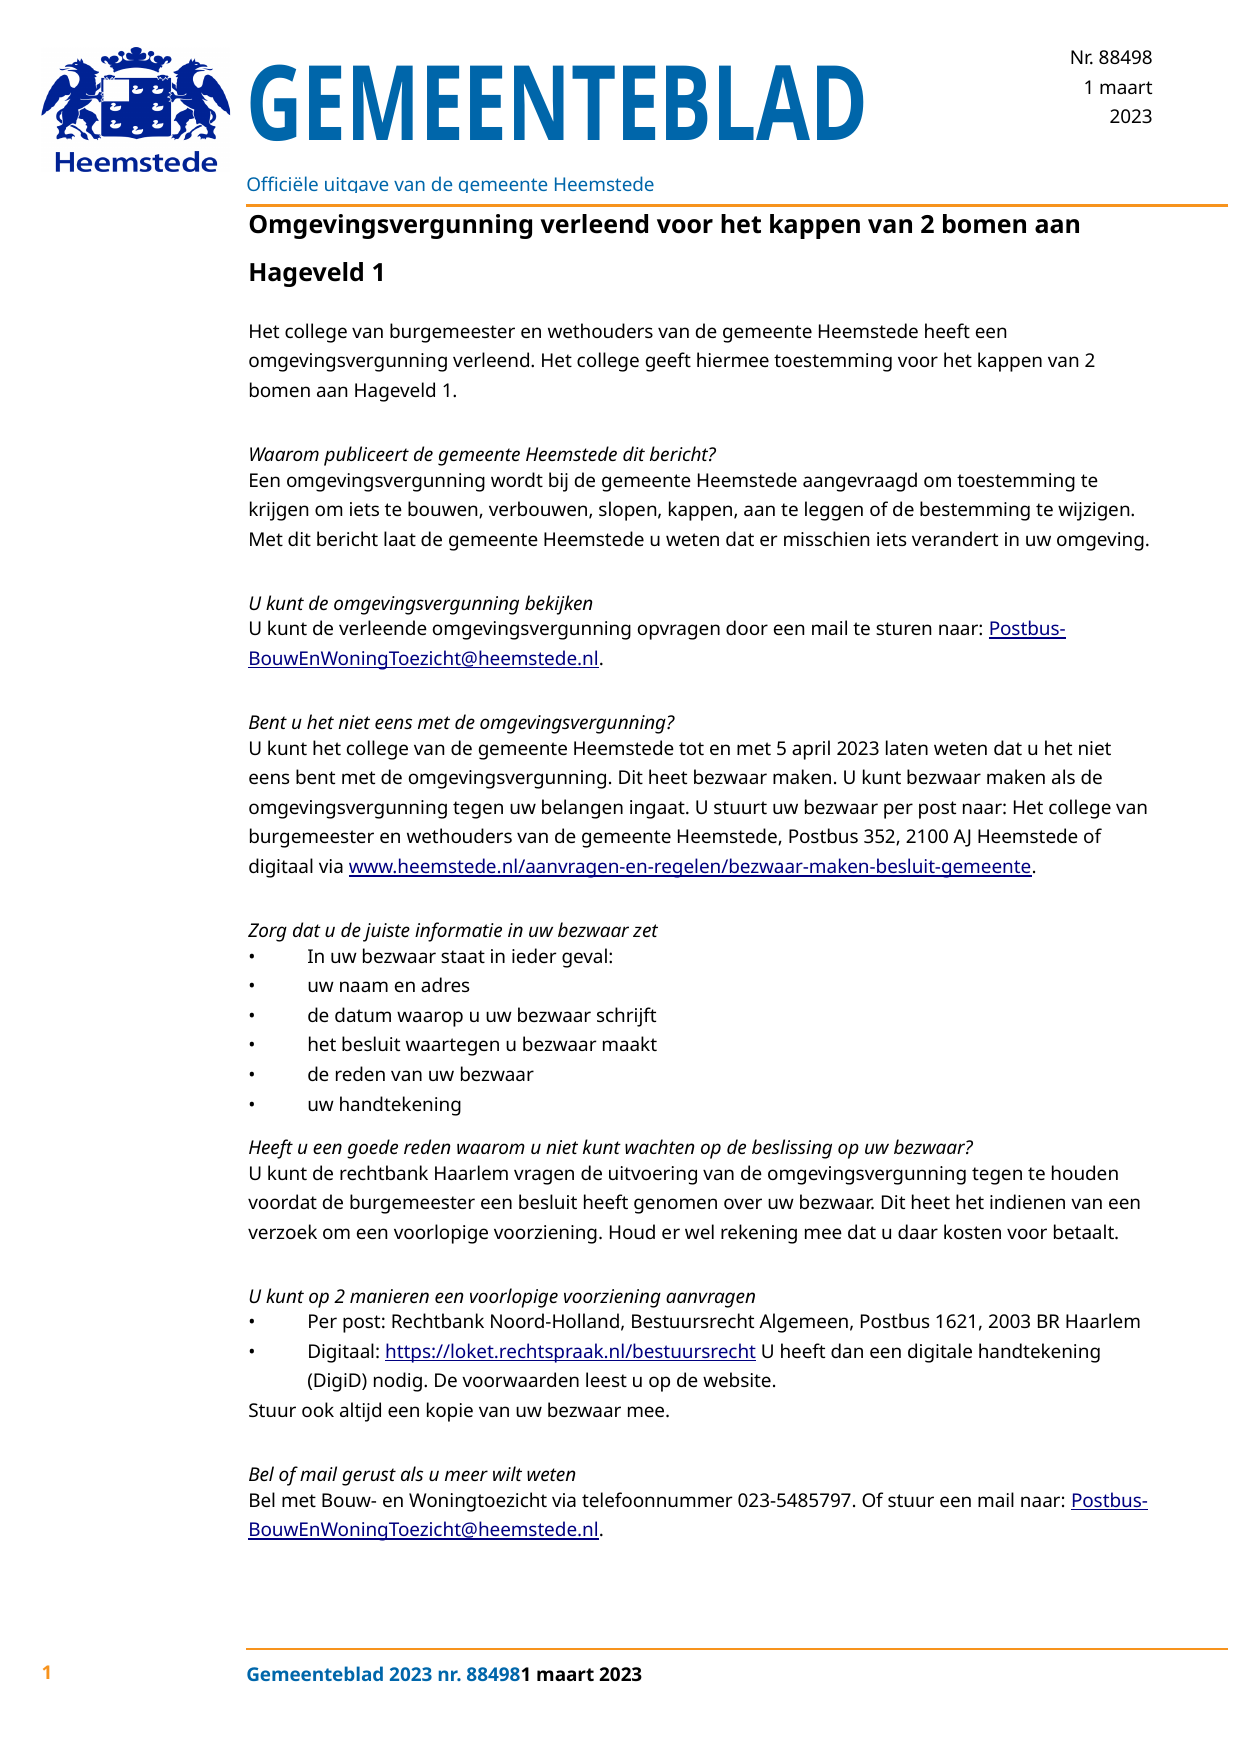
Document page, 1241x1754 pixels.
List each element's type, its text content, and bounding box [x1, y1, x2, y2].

list uw naam en adres [248, 972, 1152, 998]
list de reden van uw bezwaar [248, 1061, 1152, 1087]
picture [41, 47, 231, 172]
text Het college van burgemeester en wethouders van de gemeente Heemstede heeft een omgevingsvergunning verleend. Het college geeft hiermee toestemming voor het kappen van 2 bomen aan Hageveld 1. [248, 318, 1152, 403]
text U kunt op 2 manieren een voorlopige voorziening aanvragen [248, 1283, 1152, 1308]
text Een omgevingsvergunning wordt bij de gemeente Heemstede aangevraagd om toestemming te krijgen om iets te bouwen, verbouwen, slopen, kappen, aan te leggen of de bestemming te wijzigen. Met dit bericht laat de gemeente Heemstede u weten dat er misschien iets verandert in uw omgeving. [248, 467, 1152, 552]
text Zorg dat u de juiste informatie in uw bezwaar zet [248, 917, 1152, 943]
text Bel met Bouw- en Woningtoezicht via telefoonnummer 023-5485797. Of stuur een mail naar: Postbus-BouwEnWoningToezicht@heemstede.nl. [248, 1487, 1152, 1542]
text U kunt de verleende omgevingsvergunning opvragen door een mail te sturen naar: Postbus-BouwEnWoningToezicht@heemstede.nl. [248, 616, 1152, 671]
text Waarom publiceert de gemeente Heemstede dit bericht? [248, 441, 1152, 467]
list Digitaal: https://loket.rechtspraak.nl/bestuursrecht U heeft dan een digitale handtekening (DigiD) nodig. De voorwaarden leest u op de website. [248, 1338, 1152, 1393]
list uw handtekening [248, 1091, 1152, 1117]
list In uw bezwaar staat in ieder geval: [248, 943, 1152, 969]
text Bel of mail gerust als u meer wilt weten [248, 1461, 1152, 1487]
list de datum waarop u uw bezwaar schrijft [248, 1002, 1152, 1028]
text Stuur ook altijd een kopie van uw bezwaar mee. [248, 1397, 1152, 1423]
list Per post: Rechtbank Noord-Holland, Bestuursrecht Algemeen, Postbus 1621, 2003 BR Haarlem [248, 1308, 1152, 1334]
list het besluit waartegen u bezwaar maakt [248, 1032, 1152, 1057]
text U kunt de rechtbank Haarlem vragen de uitvoering van de omgevingsvergunning tegen te houden voordat de burgemeester een besluit heeft genomen over uw bezwaar. Dit heet het indienen van een verzoek om een voorlopige voorziening. Houd er wel rekening mee dat u daar kosten voor betaalt. [248, 1160, 1152, 1244]
text Bent u het niet eens met de omgevingsvergunning? [248, 709, 1152, 735]
text U kunt het college van de gemeente Heemstede tot en met 5 april 2023 laten weten dat u het niet eens bent met de omgevingsvergunning. Dit heet bezwaar maken. U kunt bezwaar maken als de omgevingsvergunning tegen uw belangen ingaat. U stuurt uw bezwaar per post naar: Het college van burgemeester en wethouders van de gemeente Heemstede, Postbus 352, 2100 AJ Heemstede of digitaal via www.heemstede.nl/aanvragen-en-regelen/bezwaar-maken-besluit-gemeente. [248, 735, 1152, 879]
text U kunt de omgevingsvergunning bekijken [248, 590, 1152, 616]
text Omgevingsvergunning verleend voor het kappen van 2 bomen aan Hageveld 1 [248, 207, 1152, 288]
text Heeft u een goede reden waarom u niet kunt wachten op de beslissing op uw bezwaar? [248, 1134, 1152, 1160]
